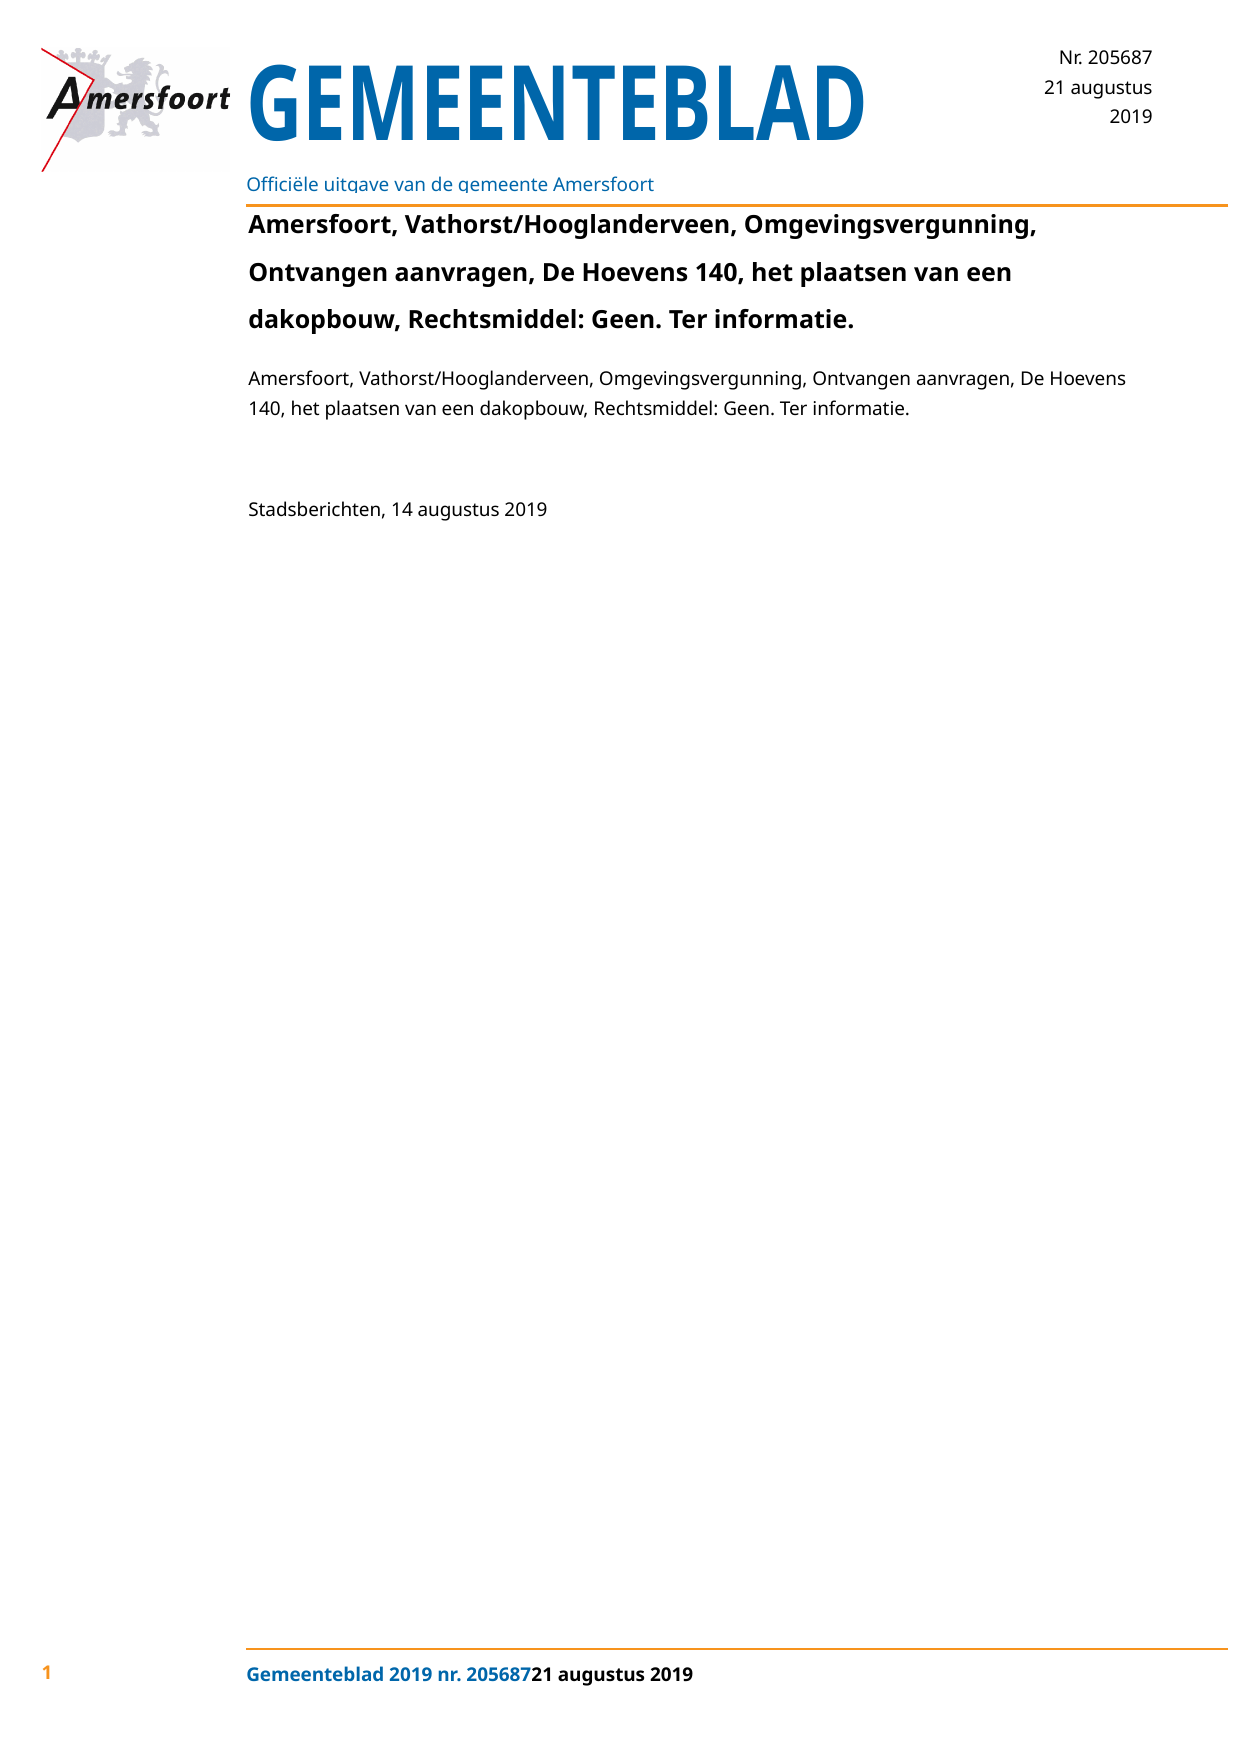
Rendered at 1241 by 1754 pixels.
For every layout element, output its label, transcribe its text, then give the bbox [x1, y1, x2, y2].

picture [41, 47, 231, 172]
text Stadsberichten, 14 augustus 2019 [248, 496, 1152, 522]
text Amersfoort, Vathorst/Hooglanderveen, Omgevingsvergunning, Ontvangen aanvragen, De Hoevens 140, het plaatsen van een dakopbouw, Rechtsmiddel: Geen. Ter informatie. [248, 366, 1152, 421]
text Amersfoort, Vathorst/Hooglanderveen, Omgevingsvergunning, Ontvangen aanvragen, De Hoevens 140, het plaatsen van een dakopbouw, Rechtsmiddel: Geen. Ter informatie. [248, 207, 1152, 336]
